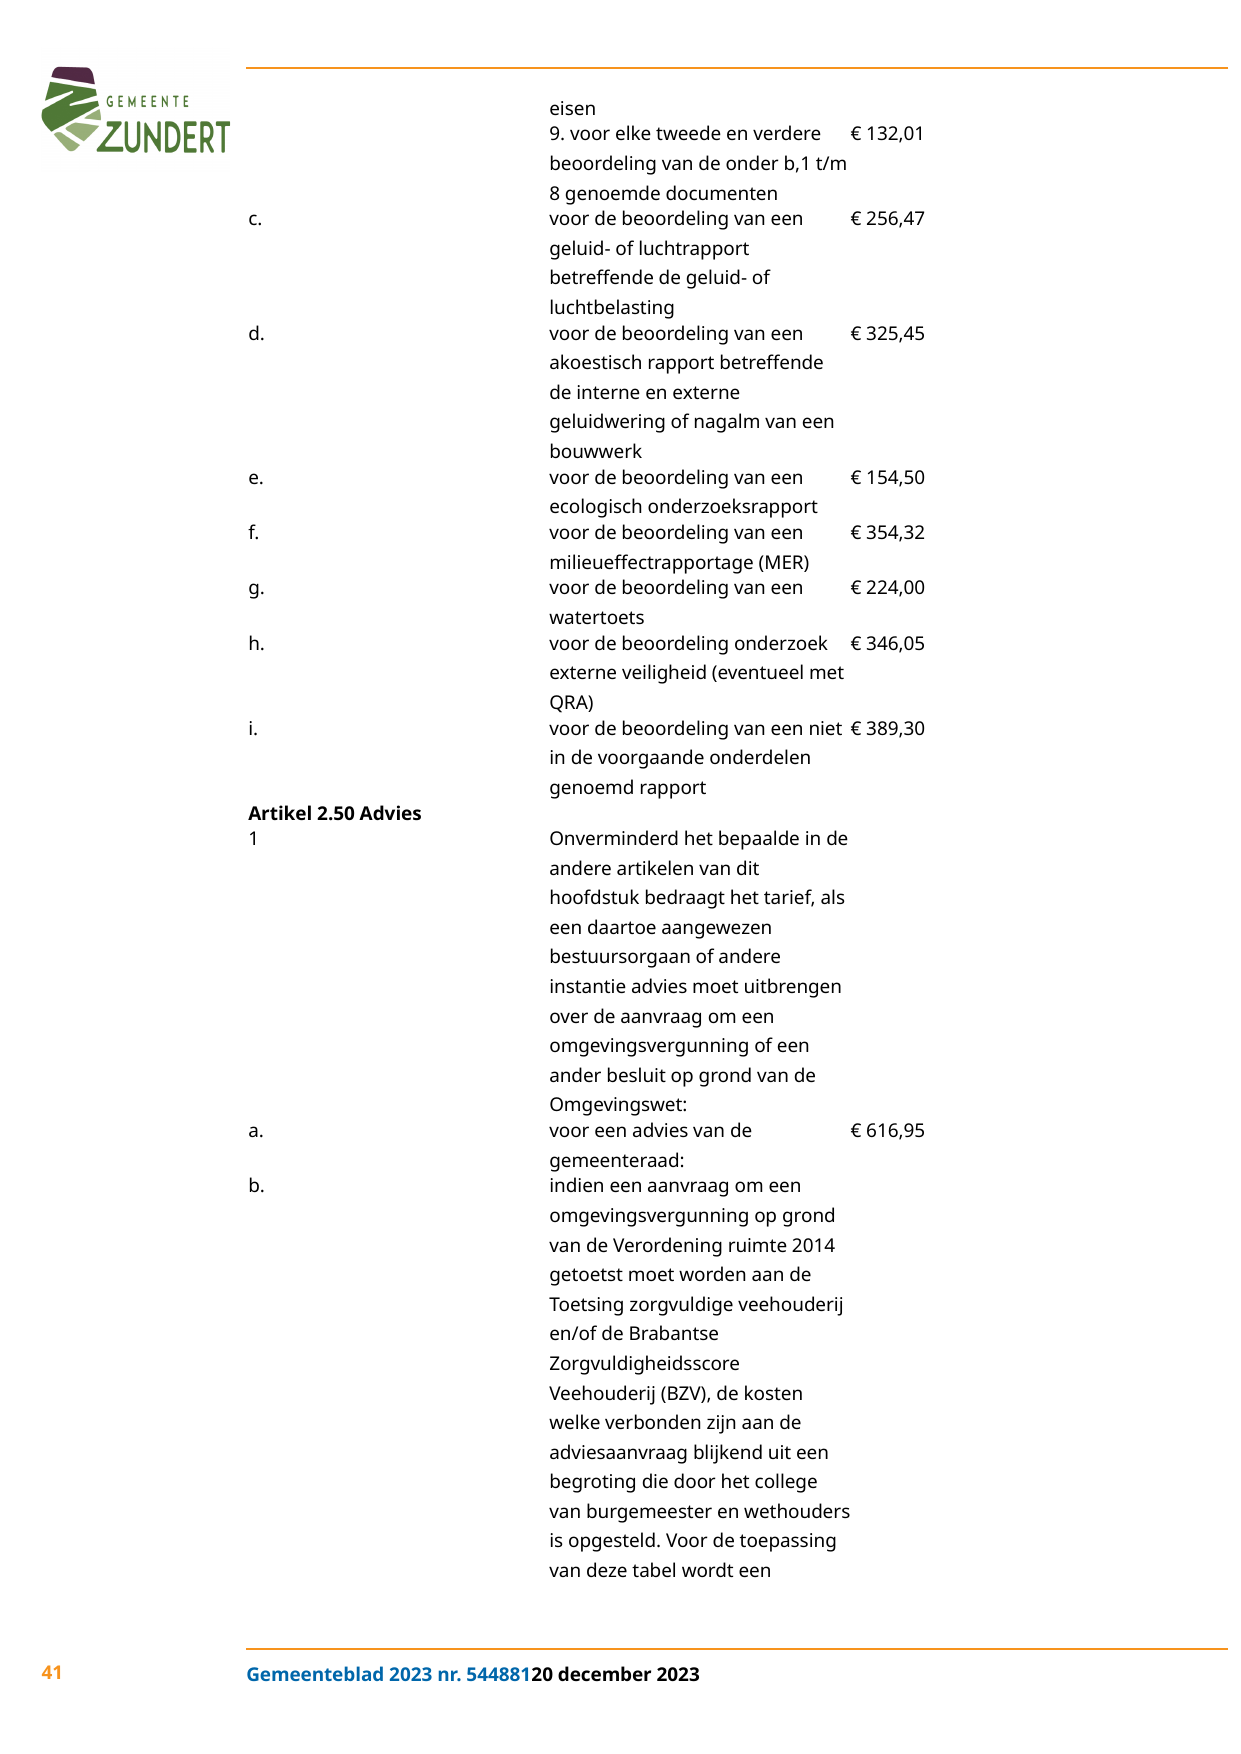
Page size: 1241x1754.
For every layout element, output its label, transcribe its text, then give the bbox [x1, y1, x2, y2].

table_cell € 256,47 [850, 205, 1152, 320]
table_cell e. [248, 464, 549, 519]
table_cell € 354,32 [850, 519, 1152, 574]
table_cell [248, 95, 549, 121]
table_cell a. [248, 1118, 549, 1173]
table_cell [850, 800, 1152, 825]
table_cell h. [248, 630, 549, 715]
table_cell 9. voor elke tweede en verdere beoordeling van de onder b,1 t/m 8 genoemde documenten [549, 121, 850, 205]
table_cell € 325,45 [850, 320, 1152, 464]
table_cell eisen [549, 95, 850, 121]
table_cell voor de beoordeling onderzoek externe veiligheid (eventueel met QRA) [549, 630, 850, 715]
table_cell [850, 825, 1152, 1117]
table_cell f. [248, 519, 549, 574]
table_cell € 224,00 [850, 575, 1152, 630]
table_cell Artikel 2.50 Advies [248, 800, 850, 825]
table_cell voor de beoordeling van een niet in de voorgaande onderdelen genoemd rapport [549, 715, 850, 800]
table_cell c. [248, 205, 549, 320]
table_cell voor de beoordeling van een akoestisch rapport betreffende de interne en externe geluidwering of nagalm van een bouwwerk [549, 320, 850, 464]
table_cell € 154,50 [850, 464, 1152, 519]
table_cell [850, 1173, 1152, 1583]
table_cell Onverminderd het bepaalde in de andere artikelen van dit hoofdstuk bedraagt het tarief, als een daartoe aangewezen bestuursorgaan of andere instantie advies moet uitbrengen over de aanvraag om een omgevingsvergunning of een ander besluit op grond van de Omgevingswet: [549, 825, 850, 1117]
table_cell indien een aanvraag om een omgevingsvergunning op grond van de Verordening ruimte 2014 getoetst moet worden aan de Toetsing zorgvuldige veehouderij en/of de Brabantse Zorgvuldigheidsscore Veehouderij (BZV), de kosten welke verbonden zijn aan de adviesaanvraag blijkend uit een begroting die door het college van burgemeester en wethouders is opgesteld. Voor de toepassing van deze tabel wordt een [549, 1173, 850, 1583]
table_cell g. [248, 575, 549, 630]
table_cell € 132,01 [850, 121, 1152, 205]
table_cell [248, 121, 549, 205]
table_cell b. [248, 1173, 549, 1583]
table_cell voor de beoordeling van een milieueffectrapportage (MER) [549, 519, 850, 574]
table_cell € 389,30 [850, 715, 1152, 800]
table_cell [850, 95, 1152, 121]
table_cell € 616,95 [850, 1118, 1152, 1173]
table_cell d. [248, 320, 549, 464]
picture [41, 47, 231, 172]
table_cell i. [248, 715, 549, 800]
table_cell 1 [248, 825, 549, 1117]
table_cell voor de beoordeling van een geluid- of luchtrapport betreffende de geluid- of luchtbelasting [549, 205, 850, 320]
table_cell voor de beoordeling van een ecologisch onderzoeksrapport [549, 464, 850, 519]
table_cell € 346,05 [850, 630, 1152, 715]
table_cell voor de beoordeling van een watertoets [549, 575, 850, 630]
table_cell voor een advies van de gemeenteraad: [549, 1118, 850, 1173]
